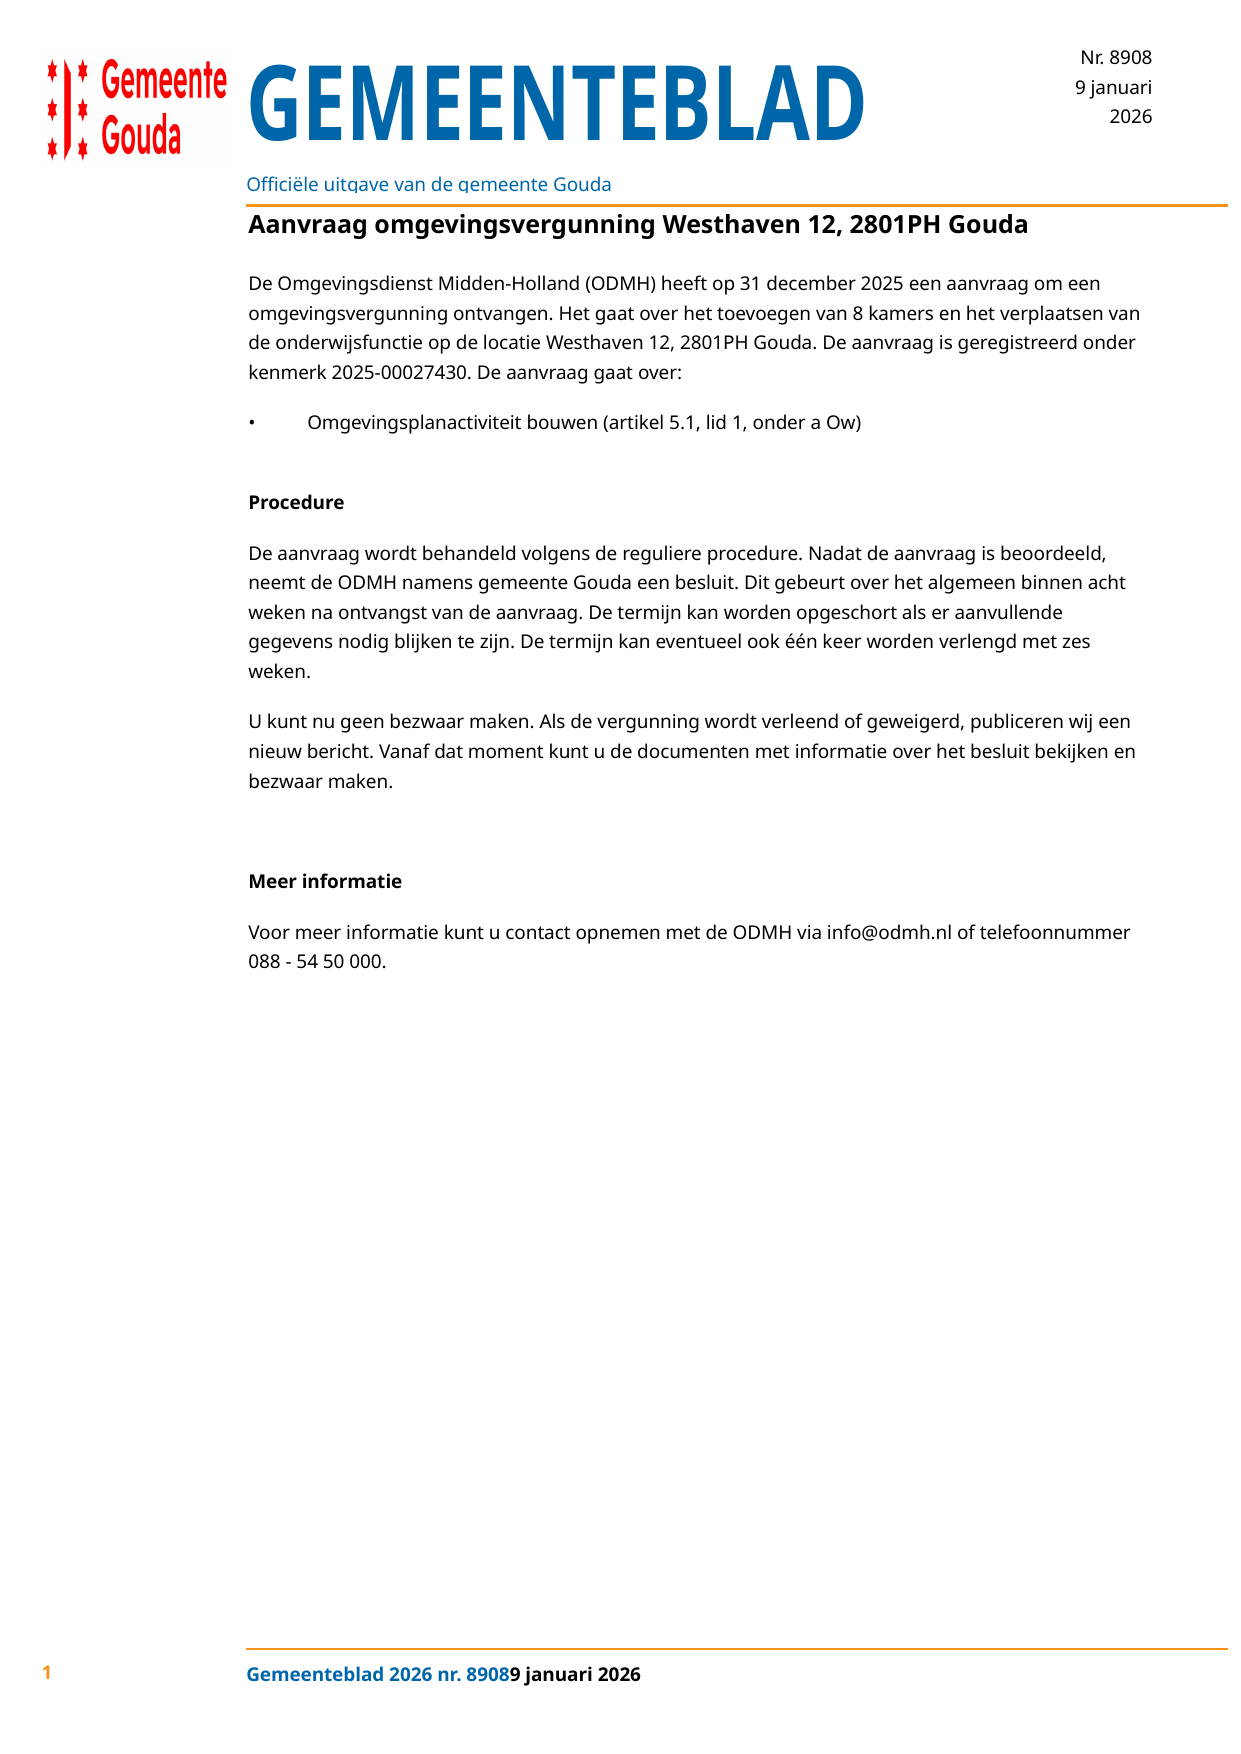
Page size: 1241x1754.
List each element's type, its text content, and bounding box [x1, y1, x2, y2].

text De Omgevingsdienst Midden-Holland (ODMH) heeft op 31 december 2025 een aanvraag om een omgevingsvergunning ontvangen. Het gaat over het toevoegen van 8 kamers en het verplaatsen van de onderwijsfunctie op de locatie Westhaven 12, 2801PH Gouda. De aanvraag is geregistreerd onder kenmerk 2025-00027430. De aanvraag gaat over: [248, 270, 1152, 385]
text Voor meer informatie kunt u contact opnemen met de ODMH via info@odmh.nl of telefoonnummer 088 - 54 50 000. [248, 919, 1152, 974]
text De aanvraag wordt behandeld volgens de reguliere procedure. Nadat de aanvraag is beoordeeld, neemt de ODMH namens gemeente Gouda een besluit. Dit gebeurt over het algemeen binnen acht weken na ontvangst van de aanvraag. De termijn kan worden opgeschort als er aanvullende gegevens nodig blijken te zijn. De termijn kan eventueel ook één keer worden verlengd met zes weken. [248, 540, 1152, 684]
picture [41, 47, 231, 172]
text Procedure [248, 489, 1152, 515]
text U kunt nu geen bezwaar maken. Als de vergunning wordt verleend of geweigerd, publiceren wij een nieuw bericht. Vanaf dat moment kunt u de documenten met informatie over het besluit bekijken en bezwaar maken. [248, 709, 1152, 793]
text Aanvraag omgevingsvergunning Westhaven 12, 2801PH Gouda [248, 207, 1152, 241]
list Omgevingsplanactiviteit bouwen (artikel 5.1, lid 1, onder a Ow) [248, 409, 1152, 435]
text Meer informatie [248, 869, 1152, 894]
